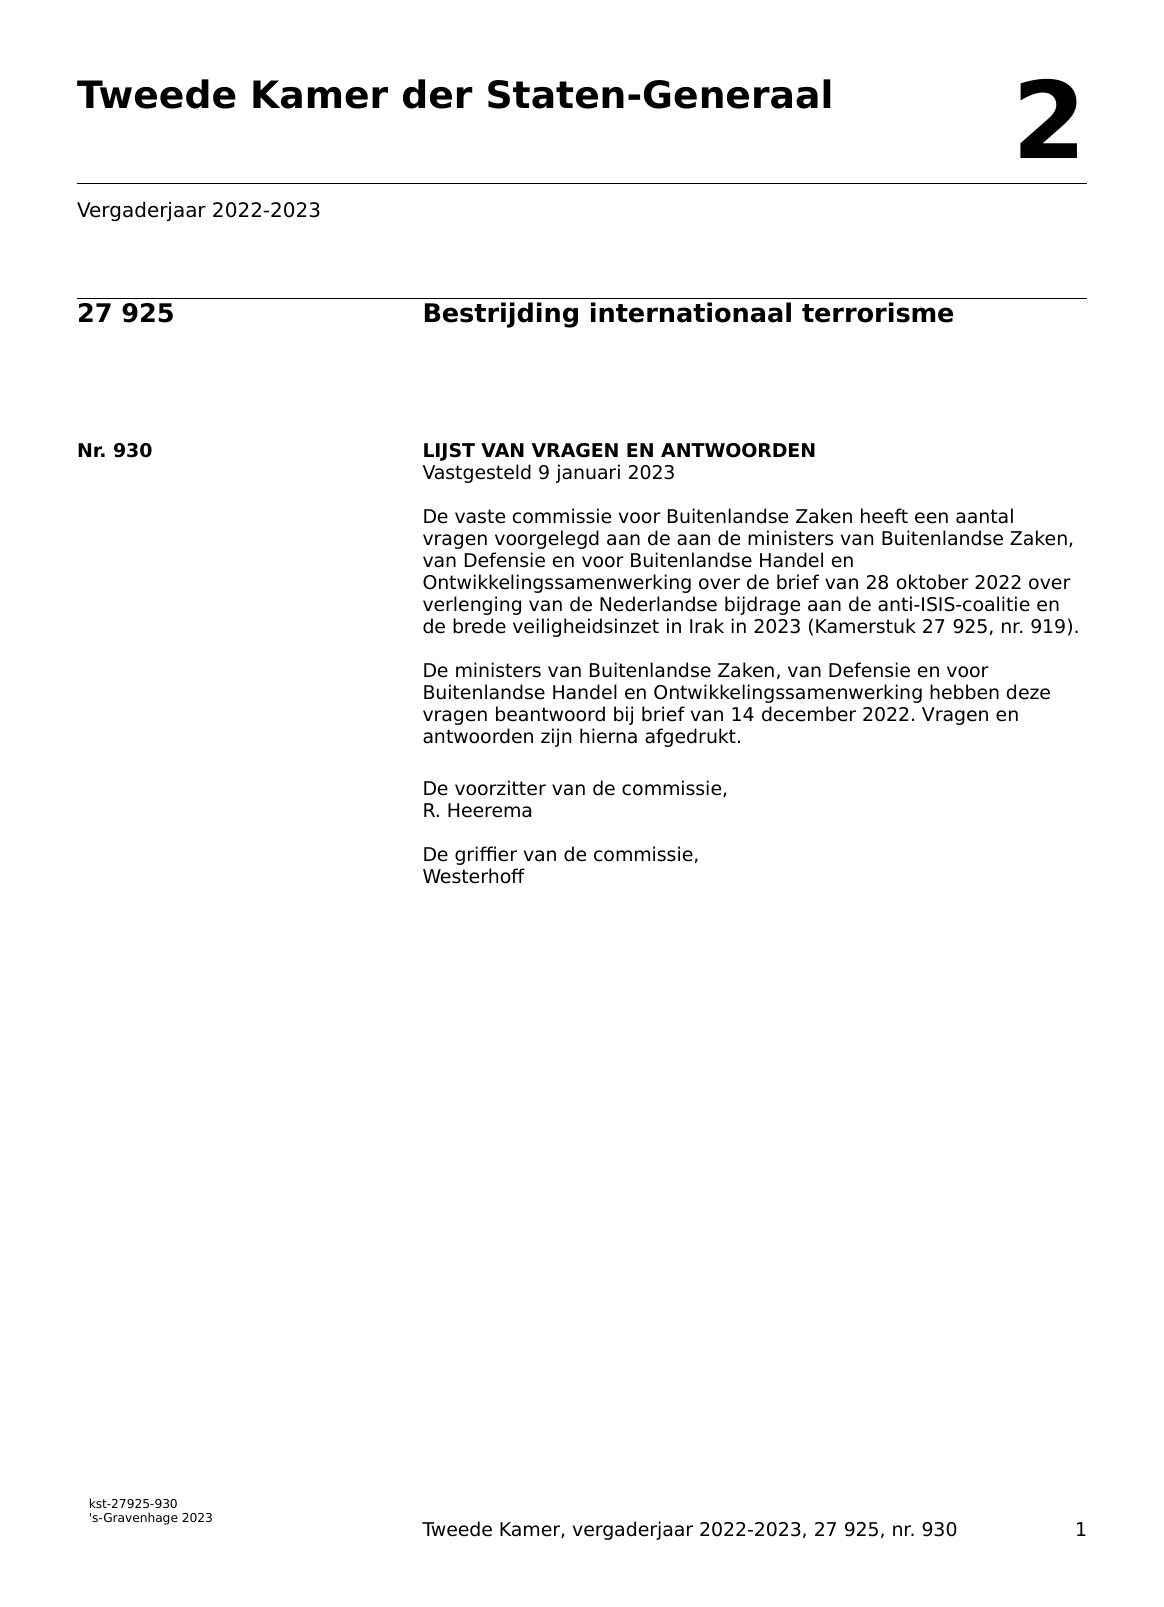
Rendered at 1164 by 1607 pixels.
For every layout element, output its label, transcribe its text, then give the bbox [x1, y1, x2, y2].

table_header 2 [886, 59, 1087, 183]
subtitle Nr. 930 LIJST VAN VRAGEN EN ANTWOORDEN [77, 440, 1087, 462]
text De vaste commissie voor Buitenlandse Zaken heeft een aantal vragen voorgelegd aan de aan de ministers van Buitenlandse Zaken, van Defensie en voor Buitenlandse Handel en Ontwikkelingssamenwerking over de brief van 28 oktober 2022 over verlenging van de Nederlandse bijdrage aan de anti-ISIS-coalitie en de brede veiligheidsinzet in Irak in 2023 (Kamerstuk 27 925, nr. 919). [422, 506, 1087, 638]
text De ministers van Buitenlandse Zaken, van Defensie en voor Buitenlandse Handel en Ontwikkelingssamenwerking hebben deze vragen beantwoord bij brief van 14 december 2022. Vragen en antwoorden zijn hierna afgedrukt. [422, 660, 1087, 748]
table_header Tweede Kamer der Staten-Generaal [77, 59, 886, 183]
text 's-Gravenhage 2023 [88, 1511, 323, 1525]
text Vastgesteld 9 januari 2023 [422, 462, 1087, 484]
subtitle 27 925 Bestrijding internationaal terrorisme [77, 299, 1087, 329]
text De voorzitter van de commissie, R. Heerema [422, 778, 1087, 822]
text kst-27925-930 [88, 1497, 323, 1511]
table_cell Vergaderjaar 2022-2023 [77, 184, 1087, 298]
text De griffier van de commissie, Westerhoff [422, 844, 1087, 888]
